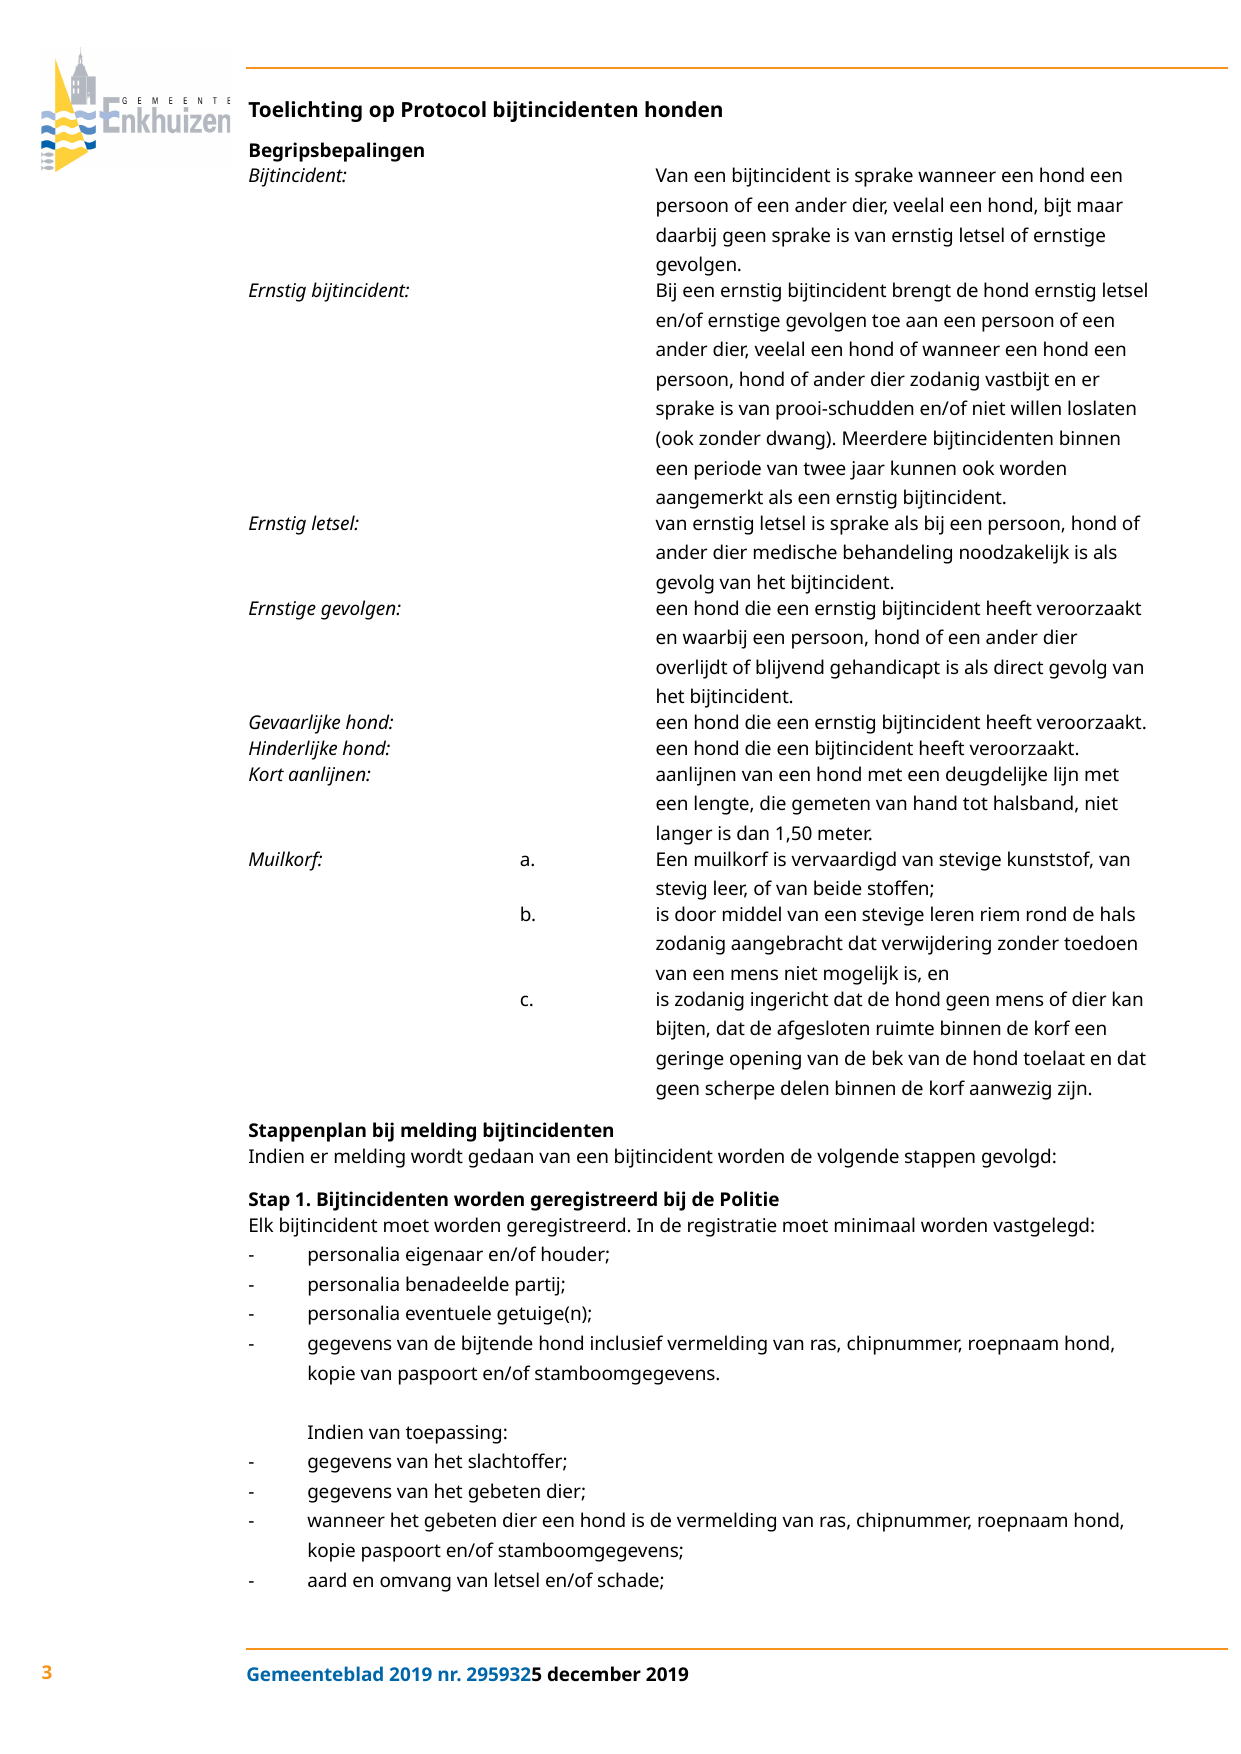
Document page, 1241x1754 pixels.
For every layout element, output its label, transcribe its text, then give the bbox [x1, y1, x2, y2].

list personalia eigenaar en/of houder; [248, 1241, 1152, 1267]
table_cell is zodanig ingericht dat de hond geen mens of dier kan bijten, dat de afgesloten ruimte binnen de korf een geringe opening van de bek van de hond toelaat en dat geen scherpe delen binnen de korf aanwezig zijn. [655, 986, 1152, 1100]
table_cell [520, 735, 655, 761]
table_cell een hond die een ernstig bijtincident heeft veroorzaakt en waarbij een persoon, hond of een ander dier overlijdt of blijvend gehandicapt is als direct gevolg van het bijtincident. [655, 595, 1152, 709]
table_cell een hond die een bijtincident heeft veroorzaakt. [655, 735, 1152, 761]
table_cell Ernstig letsel: [248, 510, 519, 595]
table_header Bijtincident: [248, 163, 519, 277]
list aard en omvang van letsel en/of schade; [248, 1567, 1152, 1592]
text Elk bijtincident moet worden geregistreerd. In de registratie moet minimaal worden vastgelegd: [248, 1212, 1152, 1237]
list personalia eventuele getuige(n); [248, 1301, 1152, 1326]
table_cell Ernstig bijtincident: [248, 277, 519, 510]
list gegevens van het gebeten dier; [248, 1478, 1152, 1504]
table_cell Gevaarlijke hond: [248, 709, 519, 735]
table_cell c. [520, 986, 655, 1100]
table_cell [248, 986, 519, 1100]
table_header [520, 163, 655, 277]
text Toelichting op Protocol bijtincidenten honden [248, 95, 1152, 123]
text Indien er melding wordt gedaan van een bijtincident worden de volgende stappen gevolgd: [248, 1143, 1152, 1169]
table_cell [520, 595, 655, 709]
table_cell van ernstig letsel is sprake als bij een persoon, hond of ander dier medische behandeling noodzakelijk is als gevolg van het bijtincident. [655, 510, 1152, 595]
picture [41, 47, 231, 172]
list Indien van toepassing: [248, 1419, 1152, 1444]
table_cell een hond die een ernstig bijtincident heeft veroorzaakt. [655, 709, 1152, 735]
text Begripsbepalingen [248, 137, 1152, 163]
table_cell Muilkorf: [248, 846, 519, 901]
text Stap 1. Bijtincidenten worden geregistreerd bij de Politie [248, 1186, 1152, 1212]
list wanneer het gebeten dier een hond is de vermelding van ras, chipnummer, roepnaam hond, kopie paspoort en/of stamboomgegevens; [248, 1508, 1152, 1563]
table_cell [520, 510, 655, 595]
table_header Van een bijtincident is sprake wanneer een hond een persoon of een ander dier, veelal een hond, bijt maar daarbij geen sprake is van ernstig letsel of ernstige gevolgen. [655, 163, 1152, 277]
text Stappenplan bij melding bijtincidenten [248, 1117, 1152, 1143]
table_cell Ernstige gevolgen: [248, 595, 519, 709]
table_cell Bij een ernstig bijtincident brengt de hond ernstig letsel en/of ernstige gevolgen toe aan een persoon of een ander dier, veelal een hond of wanneer een hond een persoon, hond of ander dier zodanig vastbijt en er sprake is van prooi-schudden en/of niet willen loslaten (ook zonder dwang). Meerdere bijtincidenten binnen een periode van twee jaar kunnen ook worden aangemerkt als een ernstig bijtincident. [655, 277, 1152, 510]
list gegevens van de bijtende hond inclusief vermelding van ras, chipnummer, roepnaam hond, kopie van paspoort en/of stamboomgegevens. [248, 1330, 1152, 1385]
table_cell aanlijnen van een hond met een deugdelijke lijn met een lengte, die gemeten van hand tot halsband, niet langer is dan 1,50 meter. [655, 761, 1152, 846]
table_cell [248, 901, 519, 986]
table_cell a. [520, 846, 655, 901]
list personalia benadeelde partij; [248, 1271, 1152, 1297]
table_cell [520, 709, 655, 735]
list gegevens van het slachtoffer; [248, 1448, 1152, 1474]
table_cell b. [520, 901, 655, 986]
table_cell Hinderlijke hond: [248, 735, 519, 761]
table_cell is door middel van een stevige leren riem rond de hals zodanig aangebracht dat verwijdering zonder toedoen van een mens niet mogelijk is, en [655, 901, 1152, 986]
table_cell [520, 277, 655, 510]
table_cell [520, 761, 655, 846]
table_cell Een muilkorf is vervaardigd van stevige kunststof, van stevig leer, of van beide stoffen; [655, 846, 1152, 901]
table_cell Kort aanlijnen: [248, 761, 519, 846]
